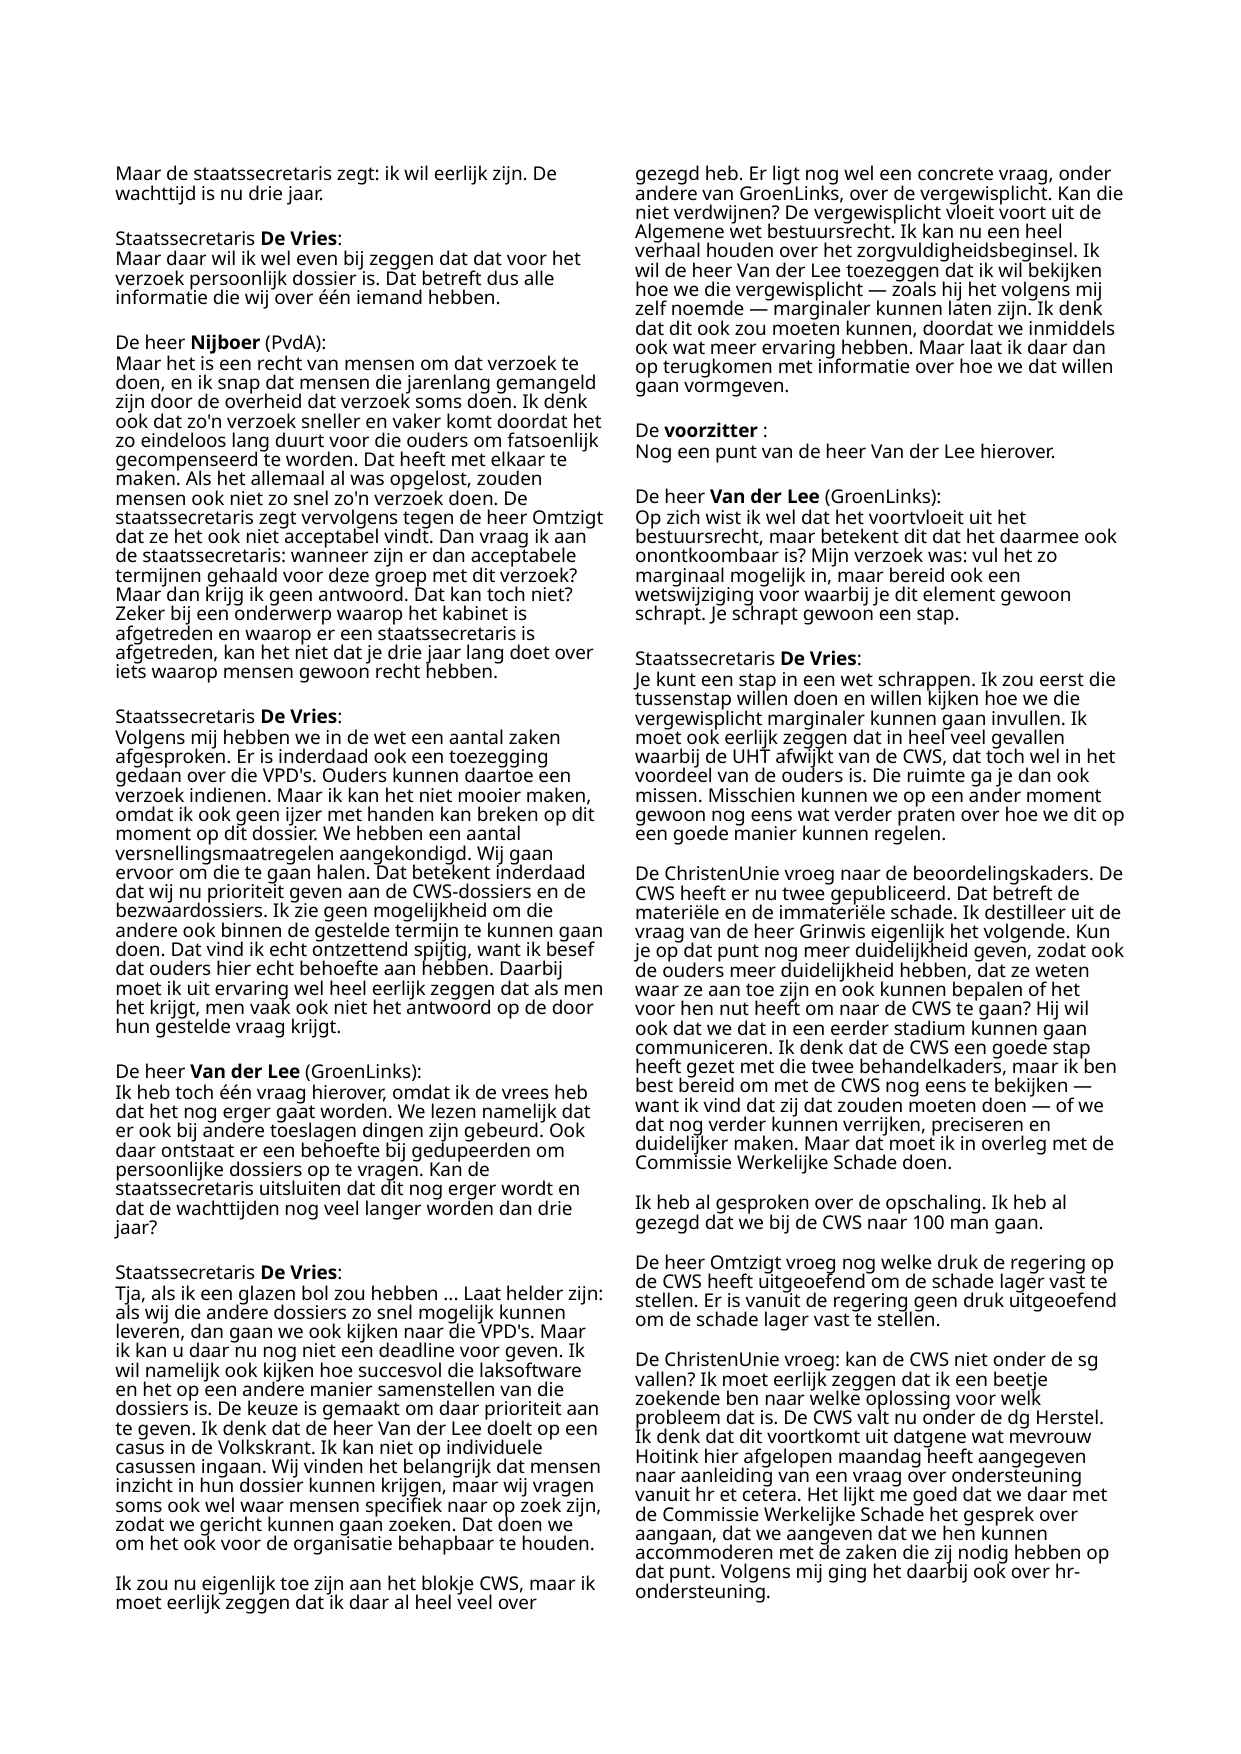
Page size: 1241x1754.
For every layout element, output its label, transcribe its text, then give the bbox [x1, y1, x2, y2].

text De voorzitter : [635, 417, 1125, 443]
text Staatssecretaris De Vries: [115, 225, 605, 250]
text Staatssecretaris De Vries: [115, 1259, 605, 1284]
text Je kunt een stap in een wet schrappen. Ik zou eerst die tussenstap willen doen en willen kijken hoe we die vergewisplicht marginaler kunnen gaan invullen. Ik moet ook eerlijk zeggen dat in heel veel gevallen waarbij de UHT afwijkt van de CWS, dat toch wel in het voordeel van de ouders is. Die ruimte ga je dan ook missen. Misschien kunnen we op een ander moment gewoon nog eens wat verder praten over hoe we dit op een goede manier kunnen regelen. [635, 671, 1125, 844]
text Staatssecretaris De Vries: [635, 645, 1125, 671]
text Ik heb toch één vraag hierover, omdat ik de vrees heb dat het nog erger gaat worden. We lezen namelijk dat er ook bij andere toeslagen dingen zijn gebeurd. Ook daar ontstaat er een behoefte bij gedupeerden om persoonlijke dossiers op te vragen. Kan de staatssecretaris uitsluiten dat dit nog erger wordt en dat de wachttijden nog veel langer worden dan drie jaar? [115, 1084, 605, 1238]
text De heer Omtzigt vroeg nog welke druk de regering op de CWS heeft uitgeoefend om de schade lager vast te stellen. Er is vanuit de regering geen druk uitgeoefend om de schade lager vast te stellen. [635, 1254, 1125, 1331]
text Staatssecretaris De Vries: [115, 703, 605, 729]
text Tja, als ik een glazen bol zou hebben ... Laat helder zijn: als wij die andere dossiers zo snel mogelijk kunnen leveren, dan gaan we ook kijken naar die VPD's. Maar ik kan u daar nu nog niet een deadline voor geven. Ik wil namelijk ook kijken hoe succesvol die laksoftware en het op een andere manier samenstellen van die dossiers is. De keuze is gemaakt om daar prioriteit aan te geven. Ik denk dat de heer Van der Lee doelt op een casus in de Volkskrant. Ik kan niet op individuele casussen ingaan. Wij vinden het belangrijk dat mensen inzicht in hun dossier kunnen krijgen, maar wij vragen soms ook wel waar mensen specifiek naar op zoek zijn, zodat we gericht kunnen gaan zoeken. Dat doen we om het ook voor de organisatie behapbaar te houden. [115, 1284, 605, 1554]
text Op zich wist ik wel dat het voortvloeit uit het bestuursrecht, maar betekent dit dat het daarmee ook onontkoombaar is? Mijn verzoek was: vul het zo marginaal mogelijk in, maar bereid ook een wetswijziging voor waarbij je dit element gewoon schrapt. Je schrapt gewoon een stap. [635, 509, 1125, 624]
text De ChristenUnie vroeg naar de beoordelingskaders. De CWS heeft er nu twee gepubliceerd. Dat betreft de materiële en de immateriële schade. Ik destilleer uit de vraag van de heer Grinwis eigenlijk het volgende. Kun je op dat punt nog meer duidelijkheid geven, zodat ook de ouders meer duidelijkheid hebben, dat ze weten waar ze aan toe zijn en ook kunnen bepalen of het voor hen nut heeft om naar de CWS te gaan? Hij wil ook dat we dat in een eerder stadium kunnen gaan communiceren. Ik denk dat de CWS een goede stap heeft gezet met die twee behandelkaders, maar ik ben best bereid om met de CWS nog eens te bekijken — want ik vind dat zij dat zouden moeten doen — of we dat nog verder kunnen verrijken, preciseren en duidelijker maken. Maar dat moet ik in overleg met de Commissie Werkelijke Schade doen. [635, 865, 1125, 1174]
text Maar het is een recht van mensen om dat verzoek te doen, en ik snap dat mensen die jarenlang gemangeld zijn door de overheid dat verzoek soms doen. Ik denk ook dat zo'n verzoek sneller en vaker komt doordat het zo eindeloos lang duurt voor die ouders om fatsoenlijk gecompenseerd te worden. Dat heeft met elkaar te maken. Als het allemaal al was opgelost, zouden mensen ook niet zo snel zo'n verzoek doen. De staatssecretaris zegt vervolgens tegen de heer Omtzigt dat ze het ook niet acceptabel vindt. Dan vraag ik aan de staatssecretaris: wanneer zijn er dan acceptabele termijnen gehaald voor deze groep met dit verzoek? Maar dan krijg ik geen antwoord. Dat kan toch niet? Zeker bij een onderwerp waarop het kabinet is afgetreden en waarop er een staatssecretaris is afgetreden, kan het niet dat je drie jaar lang doet over iets waarop mensen gewoon recht hebben. [115, 355, 605, 682]
text Volgens mij hebben we in de wet een aantal zaken afgesproken. Er is inderdaad ook een toezegging gedaan over die VPD's. Ouders kunnen daartoe een verzoek indienen. Maar ik kan het niet mooier maken, omdat ik ook geen ijzer met handen kan breken op dit moment op dit dossier. We hebben een aantal versnellingsmaatregelen aangekondigd. Wij gaan ervoor om die te gaan halen. Dat betekent inderdaad dat wij nu prioriteit geven aan de CWS-dossiers en de bezwaardossiers. Ik zie geen mogelijkheid om die andere ook binnen de gestelde termijn te kunnen gaan doen. Dat vind ik echt ontzettend spijtig, want ik besef dat ouders hier echt behoefte aan hebben. Daarbij moet ik uit ervaring wel heel eerlijk zeggen dat als men het krijgt, men vaak ook niet het antwoord op de door hun gestelde vraag krijgt. [115, 729, 605, 1037]
text Ik heb al gesproken over de opschaling. Ik heb al gezegd dat we bij de CWS naar 100 man gaan. [635, 1194, 1125, 1233]
text De heer Van der Lee (GroenLinks): [635, 483, 1125, 509]
text De heer Nijboer (PvdA): [115, 329, 605, 355]
text Ik zou nu eigenlijk toe zijn aan het blokje CWS, maar ik moet eerlijk zeggen dat ik daar al heel veel over [115, 1575, 605, 1614]
text Nog een punt van de heer Van der Lee hierover. [635, 443, 1125, 462]
text De ChristenUnie vroeg: kan de CWS niet onder de sg vallen? Ik moet eerlijk zeggen dat ik een beetje zoekende ben naar welke oplossing voor welk probleem dat is. De CWS valt nu onder de dg Herstel. Ik denk dat dit voortkomt uit datgene wat mevrouw Hoitink hier afgelopen maandag heeft aangegeven naar aanleiding van een vraag over ondersteuning vanuit hr et cetera. Het lijkt me goed dat we daar met de Commissie Werkelijke Schade het gesprek over aangaan, dat we aangeven dat we hen kunnen accommoderen met de zaken die zij nodig hebben op dat punt. Volgens mij ging het daarbij ook over hr-ondersteuning. [635, 1351, 1125, 1602]
text De heer Van der Lee (GroenLinks): [115, 1058, 605, 1084]
text Maar de staatssecretaris zegt: ik wil eerlijk zijn. De wachttijd is nu drie jaar. [115, 165, 605, 204]
text Maar daar wil ik wel even bij zeggen dat dat voor het verzoek persoonlijk dossier is. Dat betreft dus alle informatie die wij over één iemand hebben. [115, 250, 605, 308]
text gezegd heb. Er ligt nog wel een concrete vraag, onder andere van GroenLinks, over de vergewisplicht. Kan die niet verdwijnen? De vergewisplicht vloeit voort uit de Algemene wet bestuursrecht. Ik kan nu een heel verhaal houden over het zorgvuldigheidsbeginsel. Ik wil de heer Van der Lee toezeggen dat ik wil bekijken hoe we die vergewisplicht — zoals hij het volgens mij zelf noemde — marginaler kunnen laten zijn. Ik denk dat dit ook zou moeten kunnen, doordat we inmiddels ook wat meer ervaring hebben. Maar laat ik daar dan op terugkomen met informatie over hoe we dat willen gaan vormgeven. [635, 165, 1125, 397]
